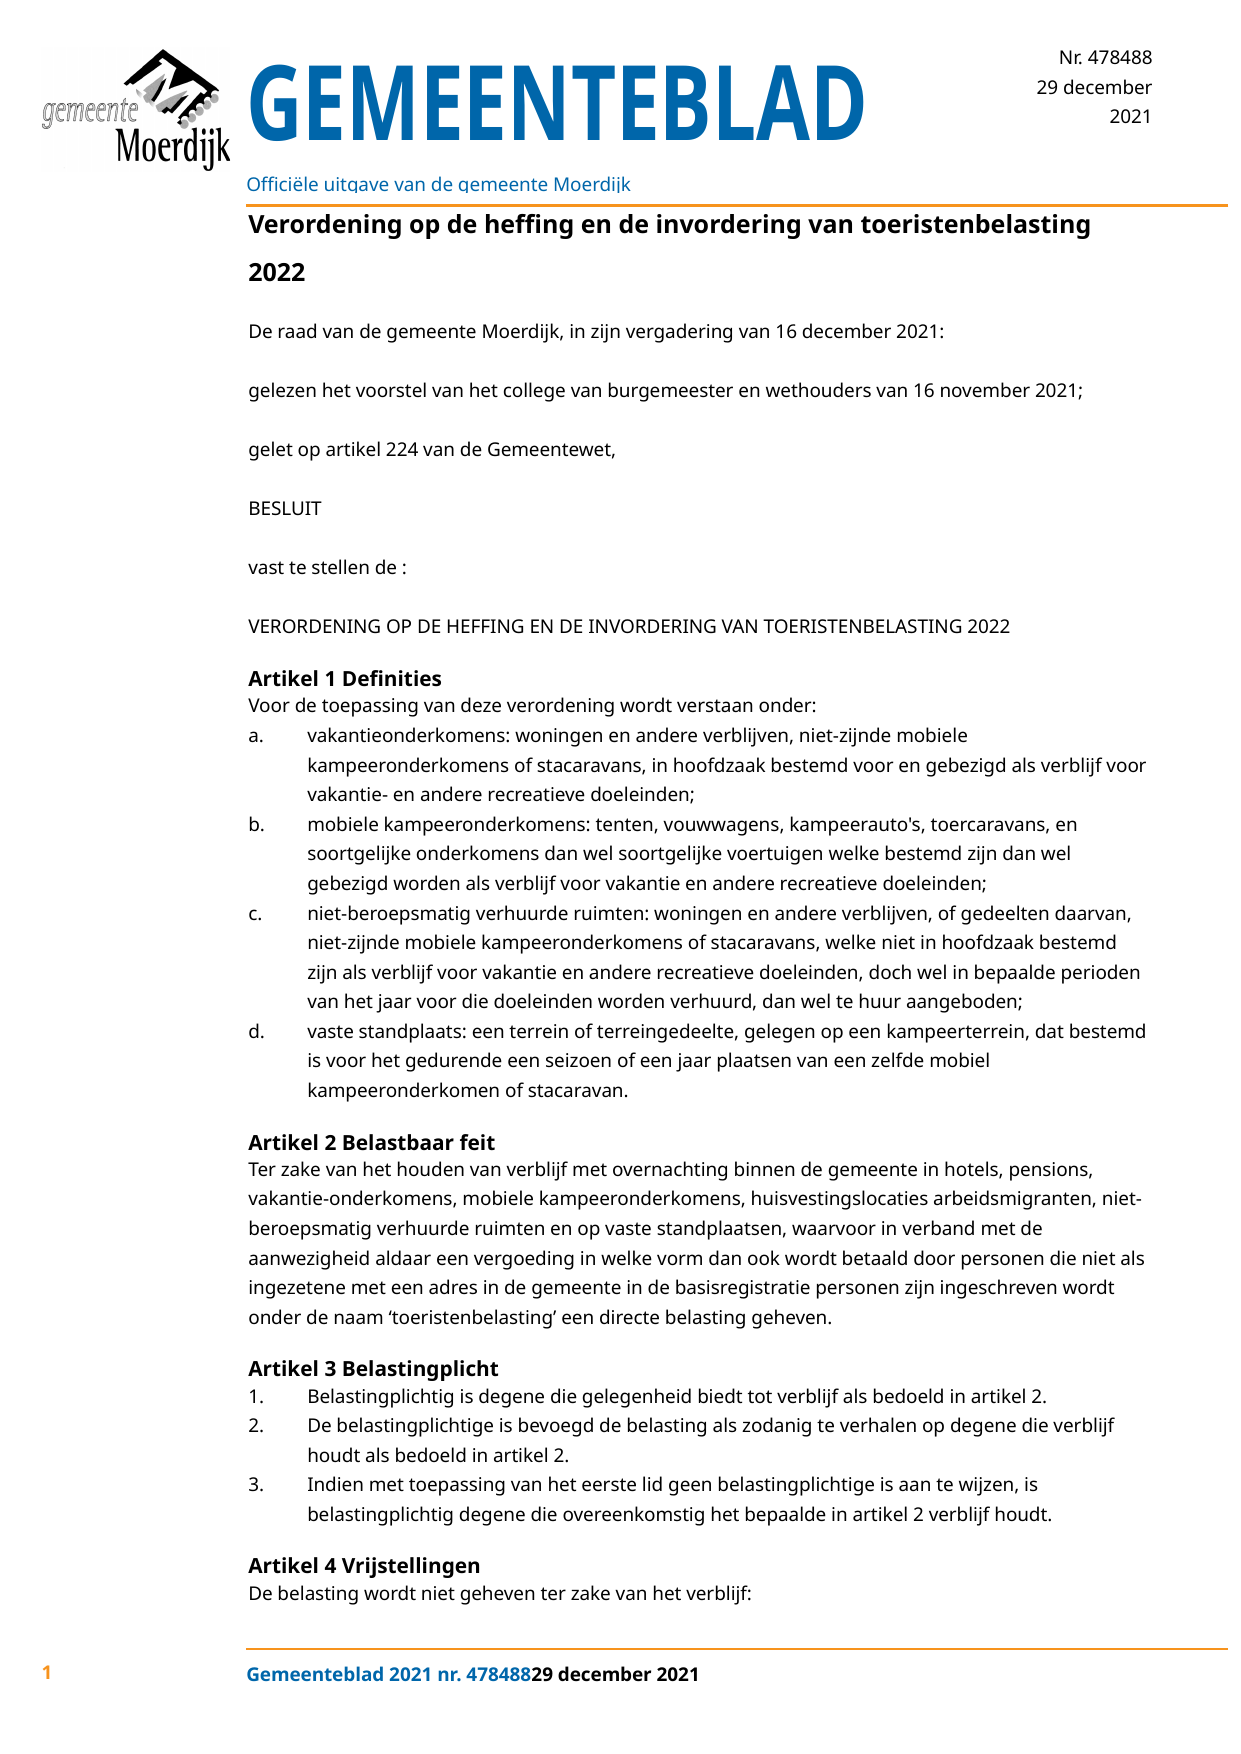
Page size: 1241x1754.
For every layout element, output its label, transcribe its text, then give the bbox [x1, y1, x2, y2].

list vaste standplaats: een terrein of terreingedeelte, gelegen op een kampeerterrein, dat bestemd is voor het gedurende een seizoen of een jaar plaatsen van een zelfde mobiel kampeeronderkomen of stacaravan. [248, 1018, 1152, 1103]
list De belastingplichtige is bevoegd de belasting als zodanig te verhalen op degene die verblijf houdt als bedoeld in artikel 2. [248, 1412, 1152, 1468]
text Artikel 3 Belastingplicht [248, 1354, 1152, 1383]
text Verordening op de heffing en de invordering van toeristenbelasting 2022 [248, 207, 1152, 288]
text Voor de toepassing van deze verordening wordt verstaan onder: [248, 693, 1152, 718]
list Indien met toepassing van het eerste lid geen belastingplichtige is aan te wijzen, is belastingplichtig degene die overeenkomstig het bepaalde in artikel 2 verblijf houdt. [248, 1472, 1152, 1527]
text gelet op artikel 224 van de Gemeentewet, [248, 436, 1152, 462]
text gelezen het voorstel van het college van burgemeester en wethouders van 16 november 2021; [248, 377, 1152, 403]
text Artikel 4 Vrijstellingen [248, 1552, 1152, 1580]
text De raad van de gemeente Moerdijk, in zijn vergadering van 16 december 2021: [248, 318, 1152, 344]
text VERORDENING OP DE HEFFING EN DE INVORDERING VAN TOERISTENBELASTING 2022 [248, 614, 1152, 639]
picture [41, 47, 231, 172]
list mobiele kampeeronderkomens: tenten, vouwwagens, kampeerauto's, toercaravans, en soortgelijke onderkomens dan wel soortgelijke voertuigen welke bestemd zijn dan wel gebezigd worden als verblijf voor vakantie en andere recreatieve doeleinden; [248, 811, 1152, 896]
text BESLUIT [248, 495, 1152, 521]
list vakantieonderkomens: woningen en andere verblijven, niet-zijnde mobiele kampeeronderkomens of stacaravans, in hoofdzaak bestemd voor en gebezigd als verblijf voor vakantie- en andere recreatieve doeleinden; [248, 722, 1152, 807]
text Artikel 2 Belastbaar feit [248, 1128, 1152, 1156]
text De belasting wordt niet geheven ter zake van het verblijf: [248, 1580, 1152, 1606]
list niet-beroepsmatig verhuurde ruimten: woningen en andere verblijven, of gedeelten daarvan, niet-zijnde mobiele kampeeronderkomens of stacaravans, welke niet in hoofdzaak bestemd zijn als verblijf voor vakantie en andere recreatieve doeleinden, doch wel in bepaalde perioden van het jaar voor die doeleinden worden verhuurd, dan wel te huur aangeboden; [248, 900, 1152, 1014]
text vast te stellen de : [248, 554, 1152, 580]
list Belastingplichtig is degene die gelegenheid biedt tot verblijf als bedoeld in artikel 2. [248, 1383, 1152, 1408]
text Artikel 1 Definities [248, 664, 1152, 693]
text Ter zake van het houden van verblijf met overnachting binnen de gemeente in hotels, pensions, vakantie-onderkomens, mobiele kampeeronderkomens, huisvestingslocaties arbeidsmigranten, niet-beroepsmatig verhuurde ruimten en op vaste standplaatsen, waarvoor in verband met de aanwezigheid aldaar een vergoeding in welke vorm dan ook wordt betaald door personen die niet als ingezetene met een adres in de gemeente in de basisregistratie personen zijn ingeschreven wordt onder de naam ‘toeristenbelasting’ een directe belasting geheven. [248, 1156, 1152, 1330]
